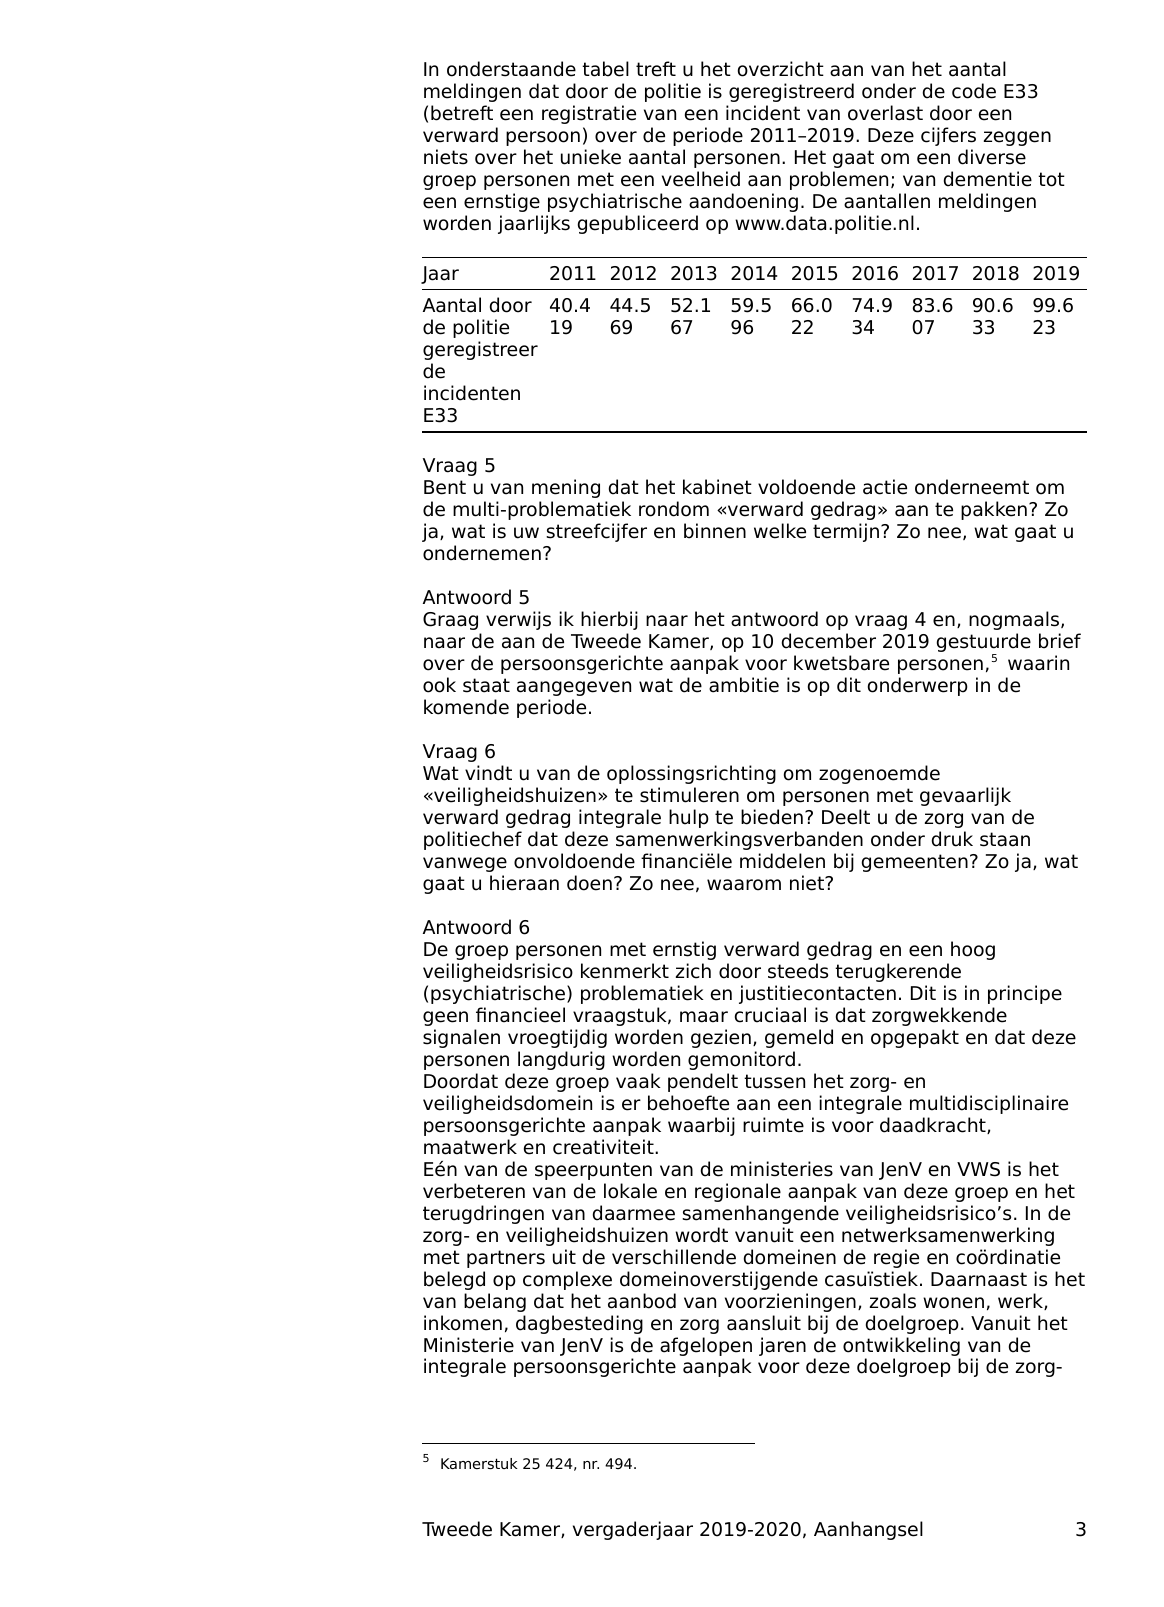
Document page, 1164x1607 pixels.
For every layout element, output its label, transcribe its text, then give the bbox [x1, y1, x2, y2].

text Antwoord 6 [422, 917, 1087, 939]
text Wat vindt u van de oplossingsrichting om zogenoemde «veiligheidshuizen» te stimuleren om personen met gevaarlijk verward gedrag integrale hulp te bieden? Deelt u de zorg van de politiechef dat deze samenwerkingsverbanden onder druk staan vanwege onvoldoende financiële middelen bij gemeenten? Zo ja, wat gaat u hieraan doen? Zo nee, waarom niet? [422, 763, 1087, 895]
table_cell 52.167 [664, 290, 724, 431]
text Vraag 5 [422, 455, 1087, 477]
table_header 2011 [543, 258, 603, 289]
table_cell 44.569 [604, 290, 664, 431]
table_cell 59.596 [724, 290, 784, 431]
table_cell 74.934 [845, 290, 905, 431]
table_header 2016 [845, 258, 905, 289]
table_cell 40.419 [543, 290, 603, 431]
text De groep personen met ernstig verward gedrag en een hoog veiligheidsrisico kenmerkt zich door steeds terugkerende (psychiatrische) problematiek en justitiecontacten. Dit is in principe geen financieel vraagstuk, maar cruciaal is dat zorgwekkende signalen vroegtijdig worden gezien, gemeld en opgepakt en dat deze personen langdurig worden gemonitord. [422, 939, 1087, 1071]
table_header 2018 [966, 258, 1026, 289]
text Bent u van mening dat het kabinet voldoende actie onderneemt om de multi-problematiek rondom «verward gedrag» aan te pakken? Zo ja, wat is uw streefcijfer en binnen welke termijn? Zo nee, wat gaat u ondernemen? [422, 477, 1087, 564]
table_header 2015 [785, 258, 845, 289]
table_cell 83.607 [905, 290, 966, 431]
table_cell Aantal door de politie geregistreerde incidenten E33 [422, 290, 543, 431]
table_header 2013 [664, 258, 724, 289]
table_header 2012 [604, 258, 664, 289]
table_header 2019 [1026, 258, 1087, 289]
text Vraag 6 [422, 741, 1087, 763]
table_cell 99.623 [1026, 290, 1087, 431]
text Antwoord 5 [422, 587, 1087, 609]
table_cell 90.633 [966, 290, 1026, 431]
text Doordat deze groep vaak pendelt tussen het zorg- en veiligheidsdomein is er behoefte aan een integrale multidisciplinaire persoonsgerichte aanpak waarbij ruimte is voor daadkracht, maatwerk en creativiteit. [422, 1071, 1087, 1159]
table_header Jaar [422, 258, 543, 289]
table_header 2017 [905, 258, 966, 289]
text In onderstaande tabel treft u het overzicht aan van het aantal meldingen dat door de politie is geregistreerd onder de code E33 (betreft een registratie van een incident van overlast door een verward persoon) over de periode 2011–2019. Deze cijfers zeggen niets over het unieke aantal personen. Het gaat om een diverse groep personen met een veelheid aan problemen; van dementie tot een ernstige psychiatrische aandoening. De aantallen meldingen worden jaarlijks gepubliceerd op www.data.politie.nl. [422, 59, 1087, 235]
table_header 2014 [724, 258, 784, 289]
text Kamerstuk 25 424, nr. 494. [422, 1452, 1087, 1474]
table_cell 66.022 [785, 290, 845, 431]
text Graag verwijs ik hierbij naar het antwoord op vraag 4 en, nogmaals, naar de aan de Tweede Kamer, op 10 december 2019 gestuurde brief over de persoonsgerichte aanpak voor kwetsbare personen, waarin ook staat aangegeven wat de ambitie is op dit onderwerp in de komende periode. [422, 609, 1087, 719]
text Eén van de speerpunten van de ministeries van JenV en VWS is het verbeteren van de lokale en regionale aanpak van deze groep en het terugdringen van daarmee samenhangende veiligheidsrisico’s. In de zorg- en veiligheidshuizen wordt vanuit een netwerksamenwerking met partners uit de verschillende domeinen de regie en coördinatie belegd op complexe domeinoverstijgende casuïstiek. Daarnaast is het van belang dat het aanbod van voorzieningen, zoals wonen, werk, inkomen, dagbesteding en zorg aansluit bij de doelgroep. Vanuit het Ministerie van JenV is de afgelopen jaren de ontwikkeling van de integrale persoonsgerichte aanpak voor deze doelgroep bij de zorg- [422, 1159, 1087, 1378]
